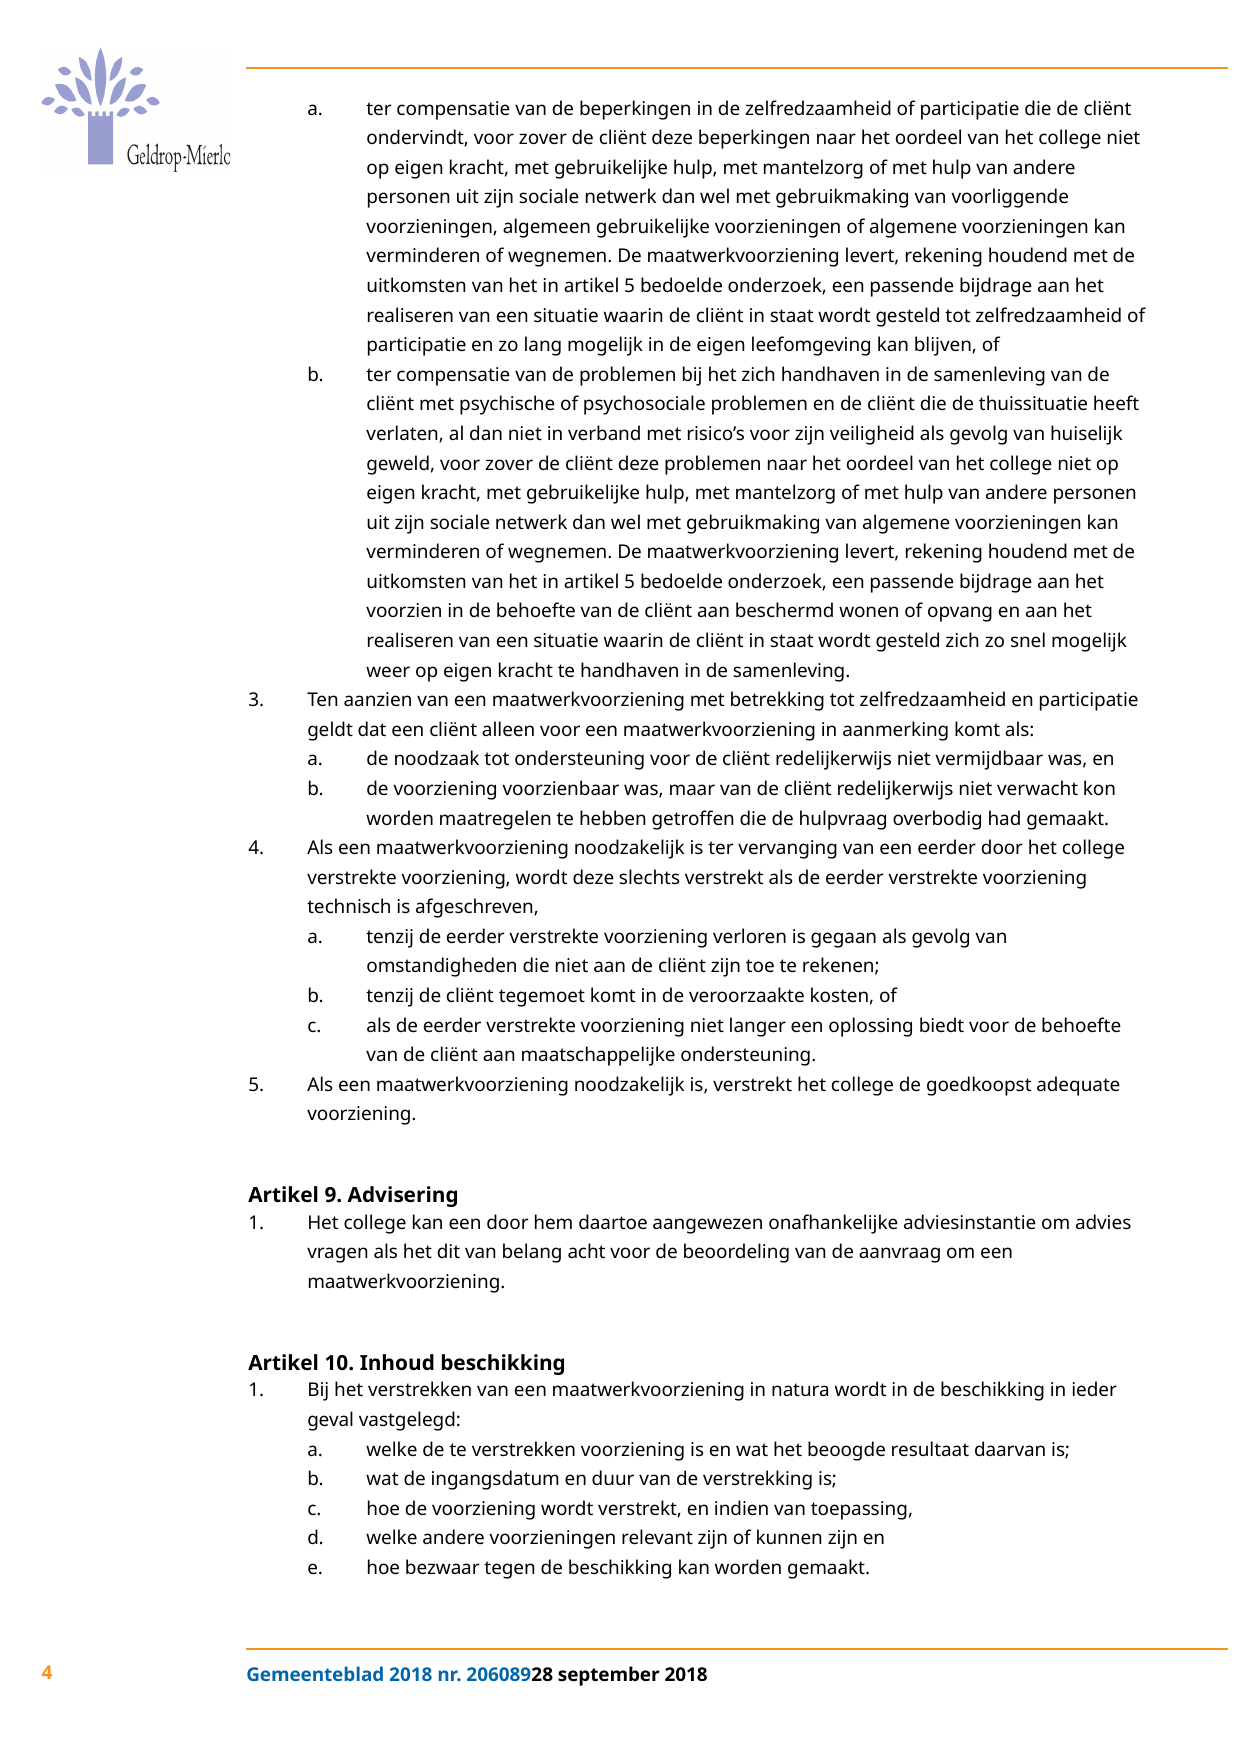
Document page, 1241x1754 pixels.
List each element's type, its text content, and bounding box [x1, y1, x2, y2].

list welke de te verstrekken voorziening is en wat het beoogde resultaat daarvan is; [307, 1436, 1152, 1462]
list Als een maatwerkvoorziening noodzakelijk is, verstrekt het college de goedkoopst adequate voorziening. [248, 1071, 1152, 1126]
list welke andere voorzieningen relevant zijn of kunnen zijn en [307, 1524, 1152, 1550]
text Artikel 9. Advisering [248, 1181, 1152, 1209]
list Ten aanzien van een maatwerkvoorziening met betrekking tot zelfredzaamheid en participatie geldt dat een cliënt alleen voor een maatwerkvoorziening in aanmerking komt als: [248, 686, 1152, 742]
list als de eerder verstrekte voorziening niet langer een oplossing biedt voor de behoefte van de cliënt aan maatschappelijke ondersteuning. [307, 1012, 1152, 1067]
list hoe de voorziening wordt verstrekt, en indien van toepassing, [307, 1495, 1152, 1521]
list de noodzaak tot ondersteuning voor de cliënt redelijkerwijs niet vermijdbaar was, en [307, 746, 1152, 771]
list ter compensatie van de problemen bij het zich handhaven in de samenleving van de cliënt met psychische of psychosociale problemen en de cliënt die de thuissituatie heeft verlaten, al dan niet in verband met risico’s voor zijn veiligheid als gevolg van huiselijk geweld, voor zover de cliënt deze problemen naar het oordeel van het college niet op eigen kracht, met gebruikelijke hulp, met mantelzorg of met hulp van andere personen uit zijn sociale netwerk dan wel met gebruikmaking van algemene voorzieningen kan verminderen of wegnemen. De maatwerkvoorziening levert, rekening houdend met de uitkomsten van het in artikel 5 bedoelde onderzoek, een passende bijdrage aan het voorzien in de behoefte van de cliënt aan beschermd wonen of opvang en aan het realiseren van een situatie waarin de cliënt in staat wordt gesteld zich zo snel mogelijk weer op eigen kracht te handhaven in de samenleving. [307, 361, 1152, 683]
list ter compensatie van de beperkingen in de zelfredzaamheid of participatie die de cliënt ondervindt, voor zover de cliënt deze beperkingen naar het oordeel van het college niet op eigen kracht, met gebruikelijke hulp, met mantelzorg of met hulp van andere personen uit zijn sociale netwerk dan wel met gebruikmaking van voorliggende voorzieningen, algemeen gebruikelijke voorzieningen of algemene voorzieningen kan verminderen of wegnemen. De maatwerkvoorziening levert, rekening houdend met de uitkomsten van het in artikel 5 bedoelde onderzoek, een passende bijdrage aan het realiseren van een situatie waarin de cliënt in staat wordt gesteld tot zelfredzaamheid of participatie en zo lang mogelijk in de eigen leefomgeving kan blijven, of [307, 95, 1152, 357]
list Bij het verstrekken van een maatwerkvoorziening in natura wordt in de beschikking in ieder geval vastgelegd: [248, 1377, 1152, 1432]
list hoe bezwaar tegen de beschikking kan worden gemaakt. [307, 1554, 1152, 1580]
list Als een maatwerkvoorziening noodzakelijk is ter vervanging van een eerder door het college verstrekte voorziening, wordt deze slechts verstrekt als de eerder verstrekte voorziening technisch is afgeschreven, [248, 834, 1152, 919]
picture [41, 47, 231, 172]
text Artikel 10. Inhoud beschikking [248, 1348, 1152, 1377]
list tenzij de eerder verstrekte voorziening verloren is gegaan als gevolg van omstandigheden die niet aan de cliënt zijn toe te rekenen; [307, 923, 1152, 978]
list Het college kan een door hem daartoe aangewezen onafhankelijke adviesinstantie om advies vragen als het dit van belang acht voor de beoordeling van de aanvraag om een maatwerkvoorziening. [248, 1209, 1152, 1294]
list tenzij de cliënt tegemoet komt in de veroorzaakte kosten, of [307, 982, 1152, 1008]
list de voorziening voorzienbaar was, maar van de cliënt redelijkerwijs niet verwacht kon worden maatregelen te hebben getroffen die de hulpvraag overbodig had gemaakt. [307, 775, 1152, 831]
list wat de ingangsdatum en duur van de verstrekking is; [307, 1465, 1152, 1491]
